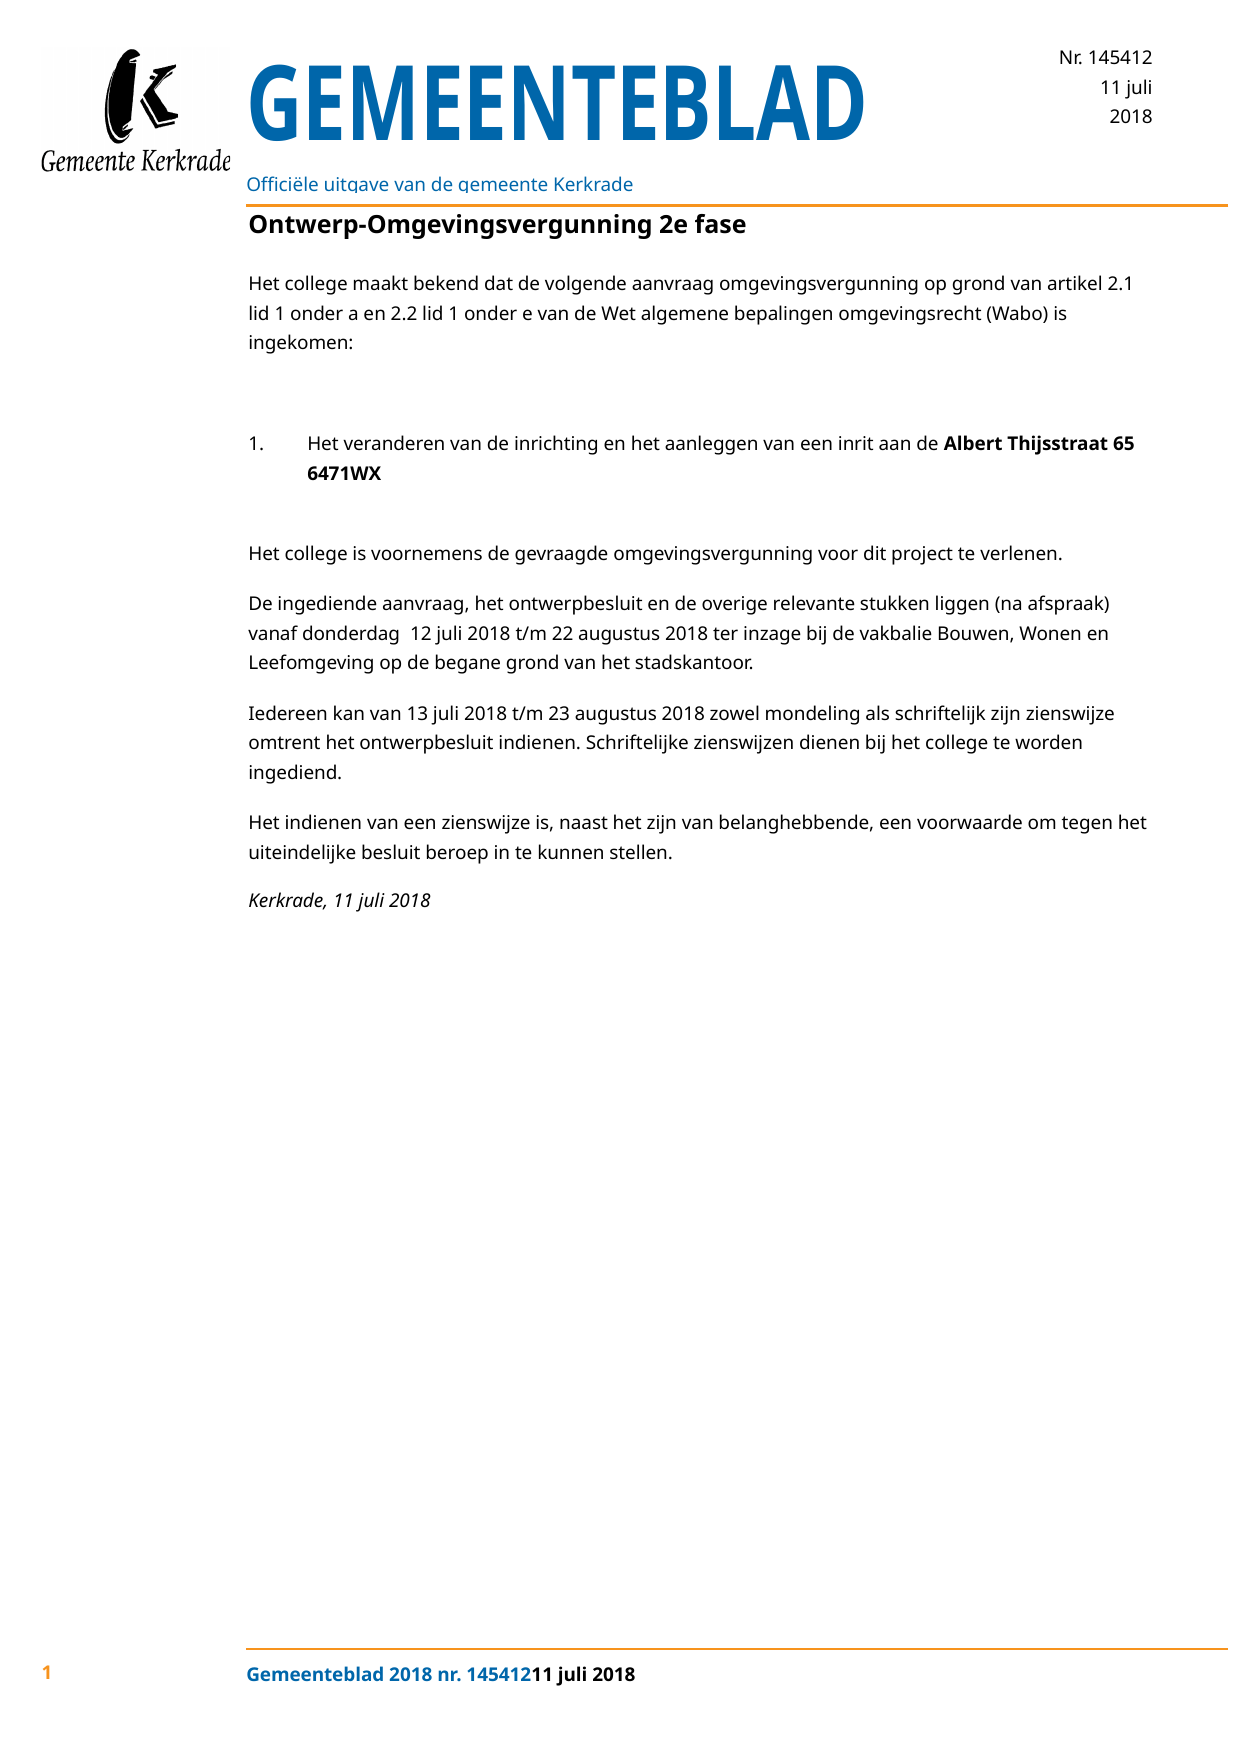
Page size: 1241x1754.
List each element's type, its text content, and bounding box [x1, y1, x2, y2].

text Het college maakt bekend dat de volgende aanvraag omgevingsvergunning op grond van artikel 2.1 lid 1 onder a en 2.2 lid 1 onder e van de Wet algemene bepalingen omgevingsrecht (Wabo) is ingekomen: [248, 270, 1152, 355]
text Iedereen kan van 13 juli 2018 t/m 23 augustus 2018 zowel mondeling als schriftelijk zijn zienswijze omtrent het ontwerpbesluit indienen. Schriftelijke zienswijzen dienen bij het college te worden ingediend. [248, 700, 1152, 785]
text Het college is voornemens de gevraagde omgevingsvergunning voor dit project te verlenen. [248, 540, 1152, 566]
picture [41, 47, 231, 172]
text Kerkrade, 11 juli 2018 [248, 887, 1152, 913]
text De ingediende aanvraag, het ontwerpbesluit en de overige relevante stukken liggen (na afspraak) vanaf donderdag 12 juli 2018 t/m 22 augustus 2018 ter inzage bij de vakbalie Bouwen, Wonen en Leefomgeving op de begane grond van het stadskantoor. [248, 590, 1152, 675]
list Het veranderen van de inrichting en het aanleggen van een inrit aan de Albert Thijsstraat 65 6471WX [248, 430, 1152, 486]
text Ontwerp-Omgevingsvergunning 2e fase [248, 207, 1152, 241]
text Het indienen van een zienswijze is, naast het zijn van belanghebbende, een voorwaarde om tegen het uiteindelijke besluit beroep in te kunnen stellen. [248, 809, 1152, 865]
